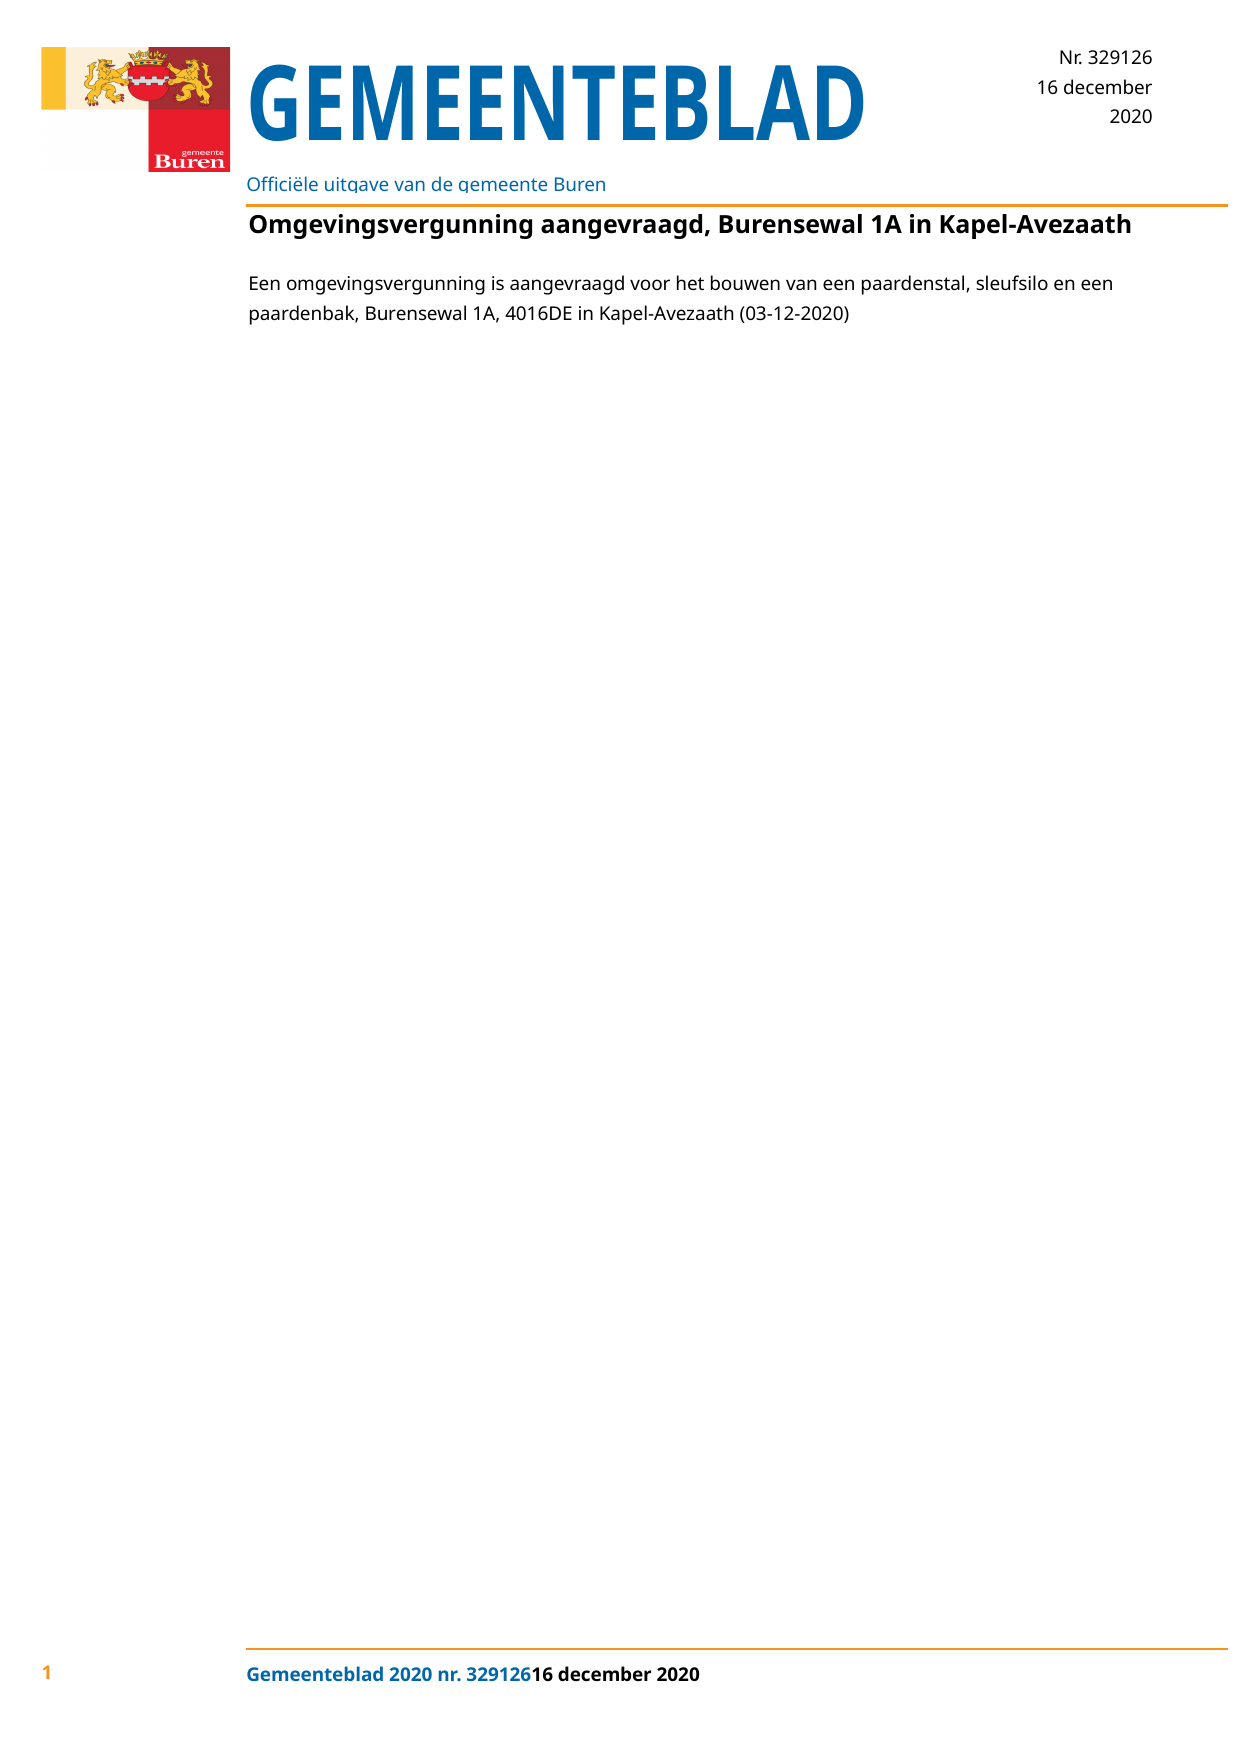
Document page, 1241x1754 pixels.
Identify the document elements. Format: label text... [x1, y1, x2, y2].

text Een omgevingsvergunning is aangevraagd voor het bouwen van een paardenstal, sleufsilo en een paardenbak, Burensewal 1A, 4016DE in Kapel-Avezaath (03-12-2020) [248, 270, 1152, 326]
text Omgevingsvergunning aangevraagd, Burensewal 1A in Kapel-Avezaath [248, 207, 1152, 241]
picture [41, 47, 231, 172]
